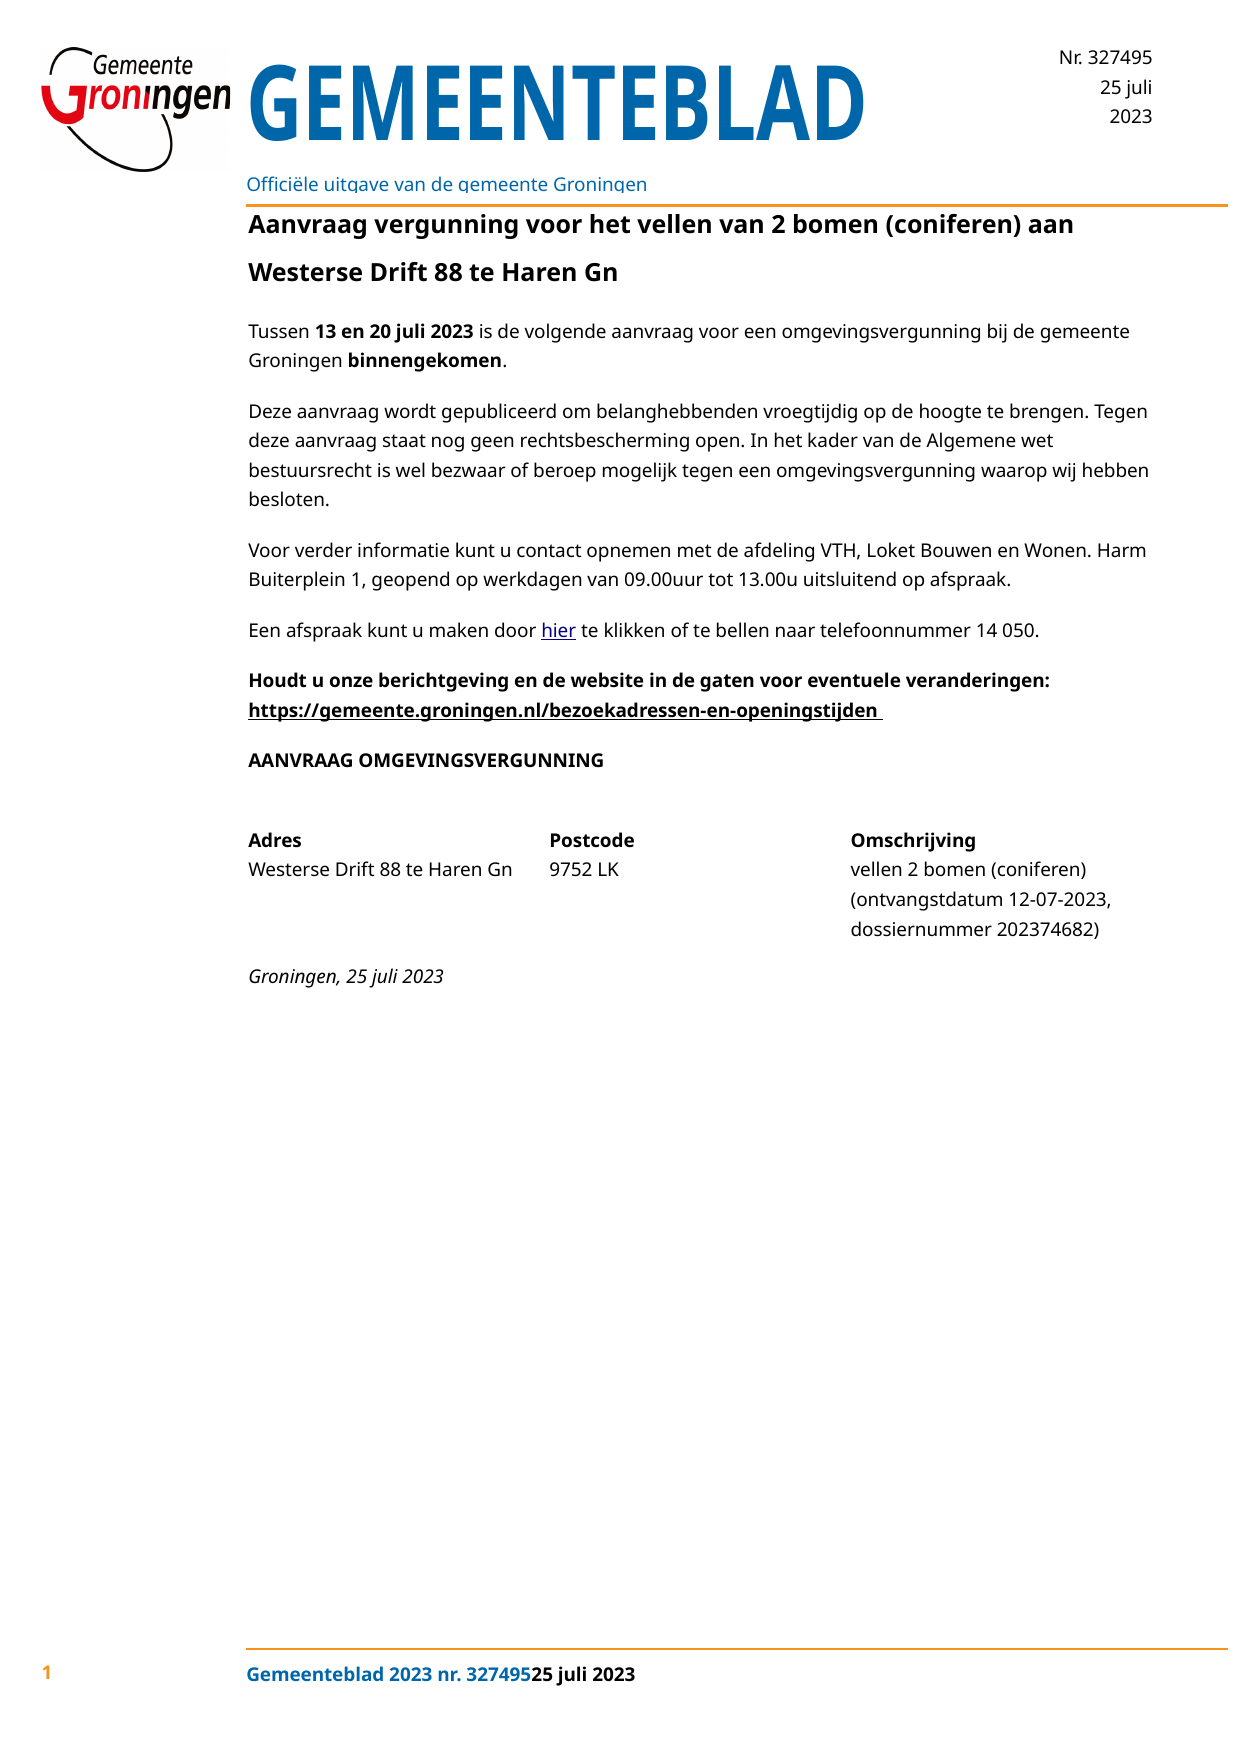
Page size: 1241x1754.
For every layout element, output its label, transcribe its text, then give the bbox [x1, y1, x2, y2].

table_header Postcode [549, 828, 850, 853]
table_header vellen 2 bomen (coniferen) (ontvangstdatum 12-07-2023, dossiernummer 202374682) [850, 857, 1152, 942]
text Een afspraak kunt u maken door hier te klikken of te bellen naar telefoonnummer 14 050. [248, 617, 1152, 643]
table_header Omschrijving [850, 828, 1152, 853]
table_header Adres [248, 828, 549, 853]
text Groningen, 25 juli 2023 [248, 963, 1152, 989]
text Deze aanvraag wordt gepubliceerd om belanghebbenden vroegtijdig op de hoogte te brengen. Tegen deze aanvraag staat nog geen rechtsbescherming open. In het kader van de Algemene wet bestuursrecht is wel bezwaar of beroep mogelijk tegen een omgevingsvergunning waarop wij hebben besloten. [248, 398, 1152, 512]
text Voor verder informatie kunt u contact opnemen met de afdeling VTH, Loket Bouwen en Wonen. Harm Buiterplein 1, geopend op werkdagen van 09.00uur tot 13.00u uitsluitend op afspraak. [248, 537, 1152, 592]
table_header 9752 LK [549, 857, 850, 942]
text Houdt u onze berichtgeving en de website in de gaten voor eventuele veranderingen: https://gemeente.groningen.nl/bezoekadressen-en-openingstijden [248, 667, 1152, 723]
text Tussen 13 en 20 juli 2023 is de volgende aanvraag voor een omgevingsvergunning bij de gemeente Groningen binnengekomen. [248, 318, 1152, 373]
picture [41, 47, 231, 172]
text AANVRAAG OMGEVINGSVERGUNNING [248, 747, 1152, 773]
table_header Westerse Drift 88 te Haren Gn [248, 857, 549, 942]
text Aanvraag vergunning voor het vellen van 2 bomen (coniferen) aan Westerse Drift 88 te Haren Gn [248, 207, 1152, 288]
